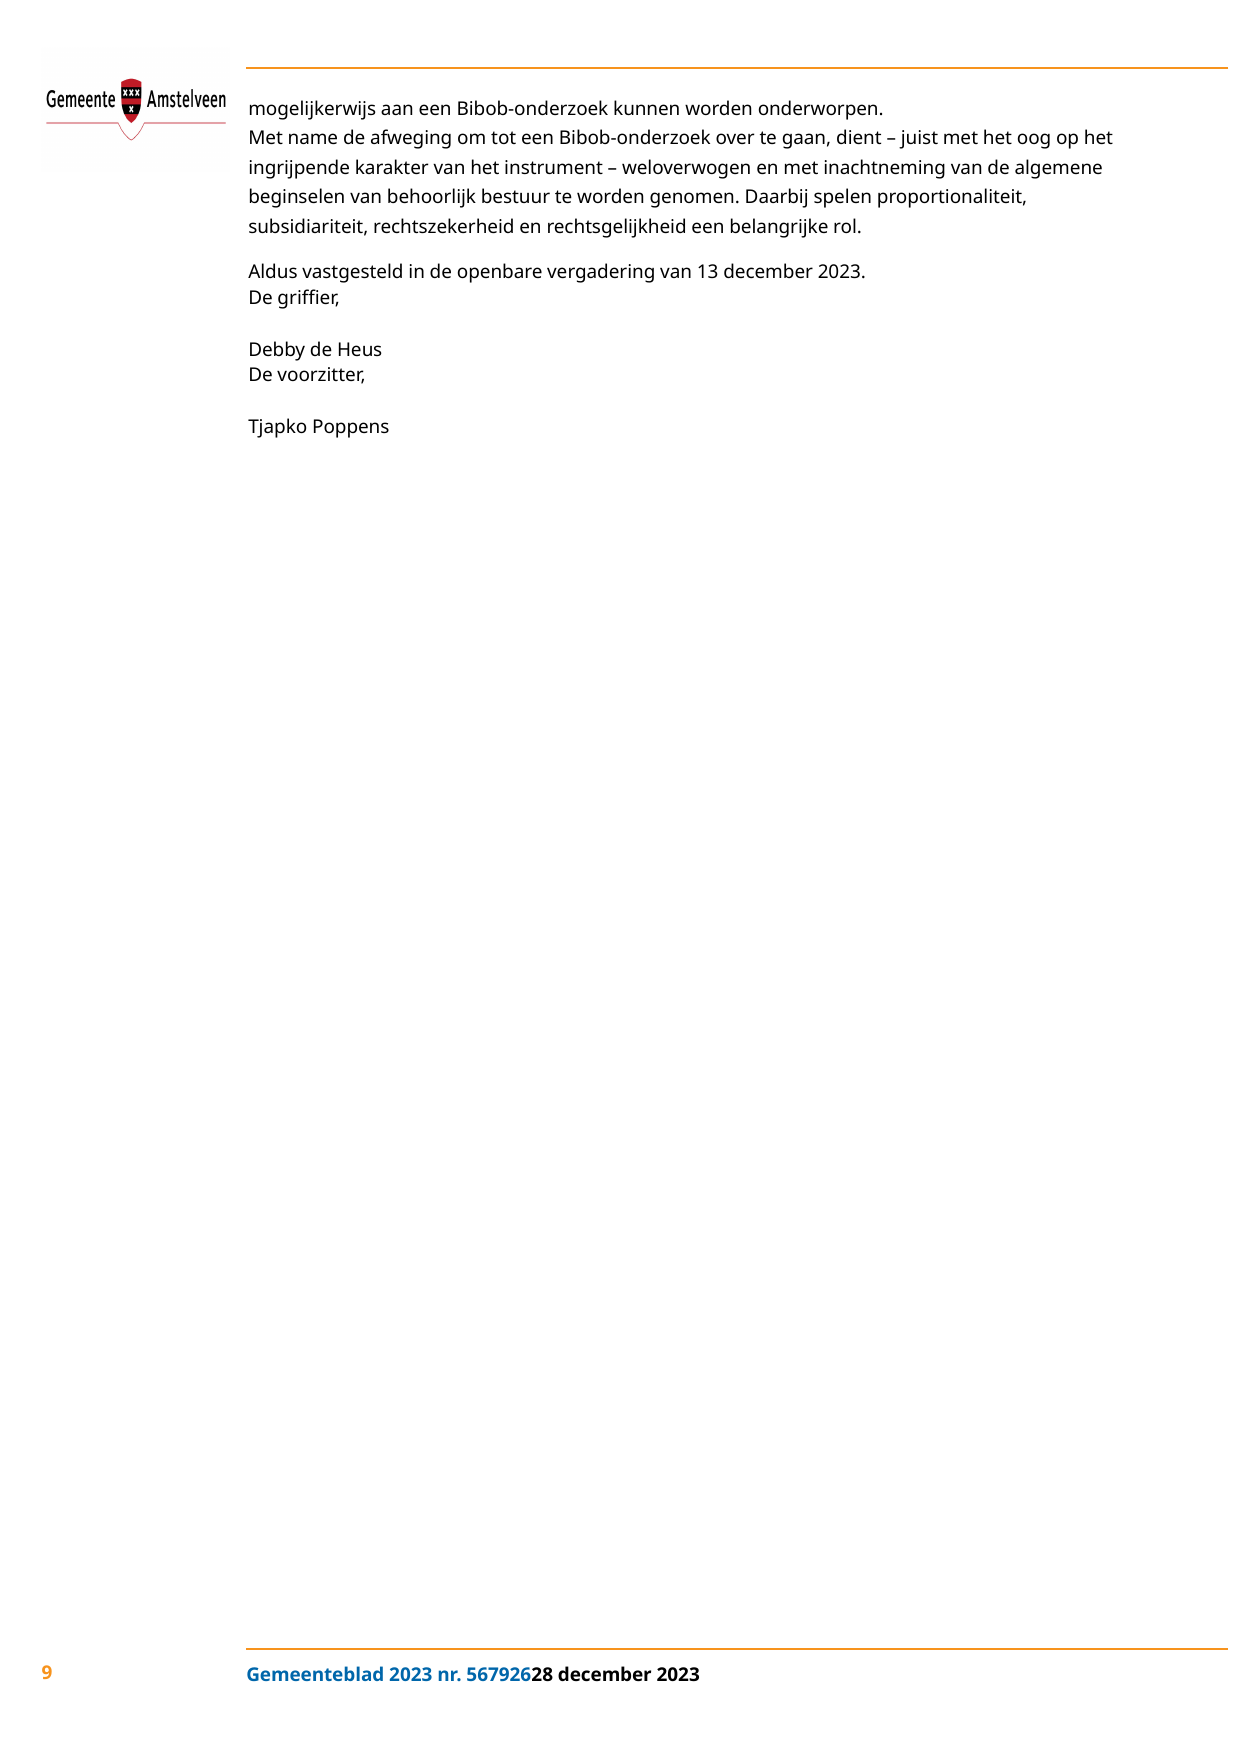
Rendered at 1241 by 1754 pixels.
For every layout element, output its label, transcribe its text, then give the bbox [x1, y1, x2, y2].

text De voorzitter, [248, 362, 1152, 387]
text Tjapko Poppens [248, 413, 1152, 439]
text Met name de afweging om tot een Bibob-onderzoek over te gaan, dient – juist met het oog op het ingrijpende karakter van het instrument – weloverwogen en met inachtneming van de algemene beginselen van behoorlijk bestuur te worden genomen. Daarbij spelen proportionaliteit, subsidiariteit, rechtszekerheid en rechtsgelijkheid een belangrijke rol. [248, 124, 1152, 239]
text Debby de Heus [248, 336, 1152, 362]
picture [41, 47, 231, 172]
text mogelijkerwijs aan een Bibob-onderzoek kunnen worden onderworpen. [248, 95, 1152, 121]
text De griffier, [248, 284, 1152, 310]
text Aldus vastgesteld in de openbare vergadering van 13 december 2023. [248, 259, 1152, 284]
